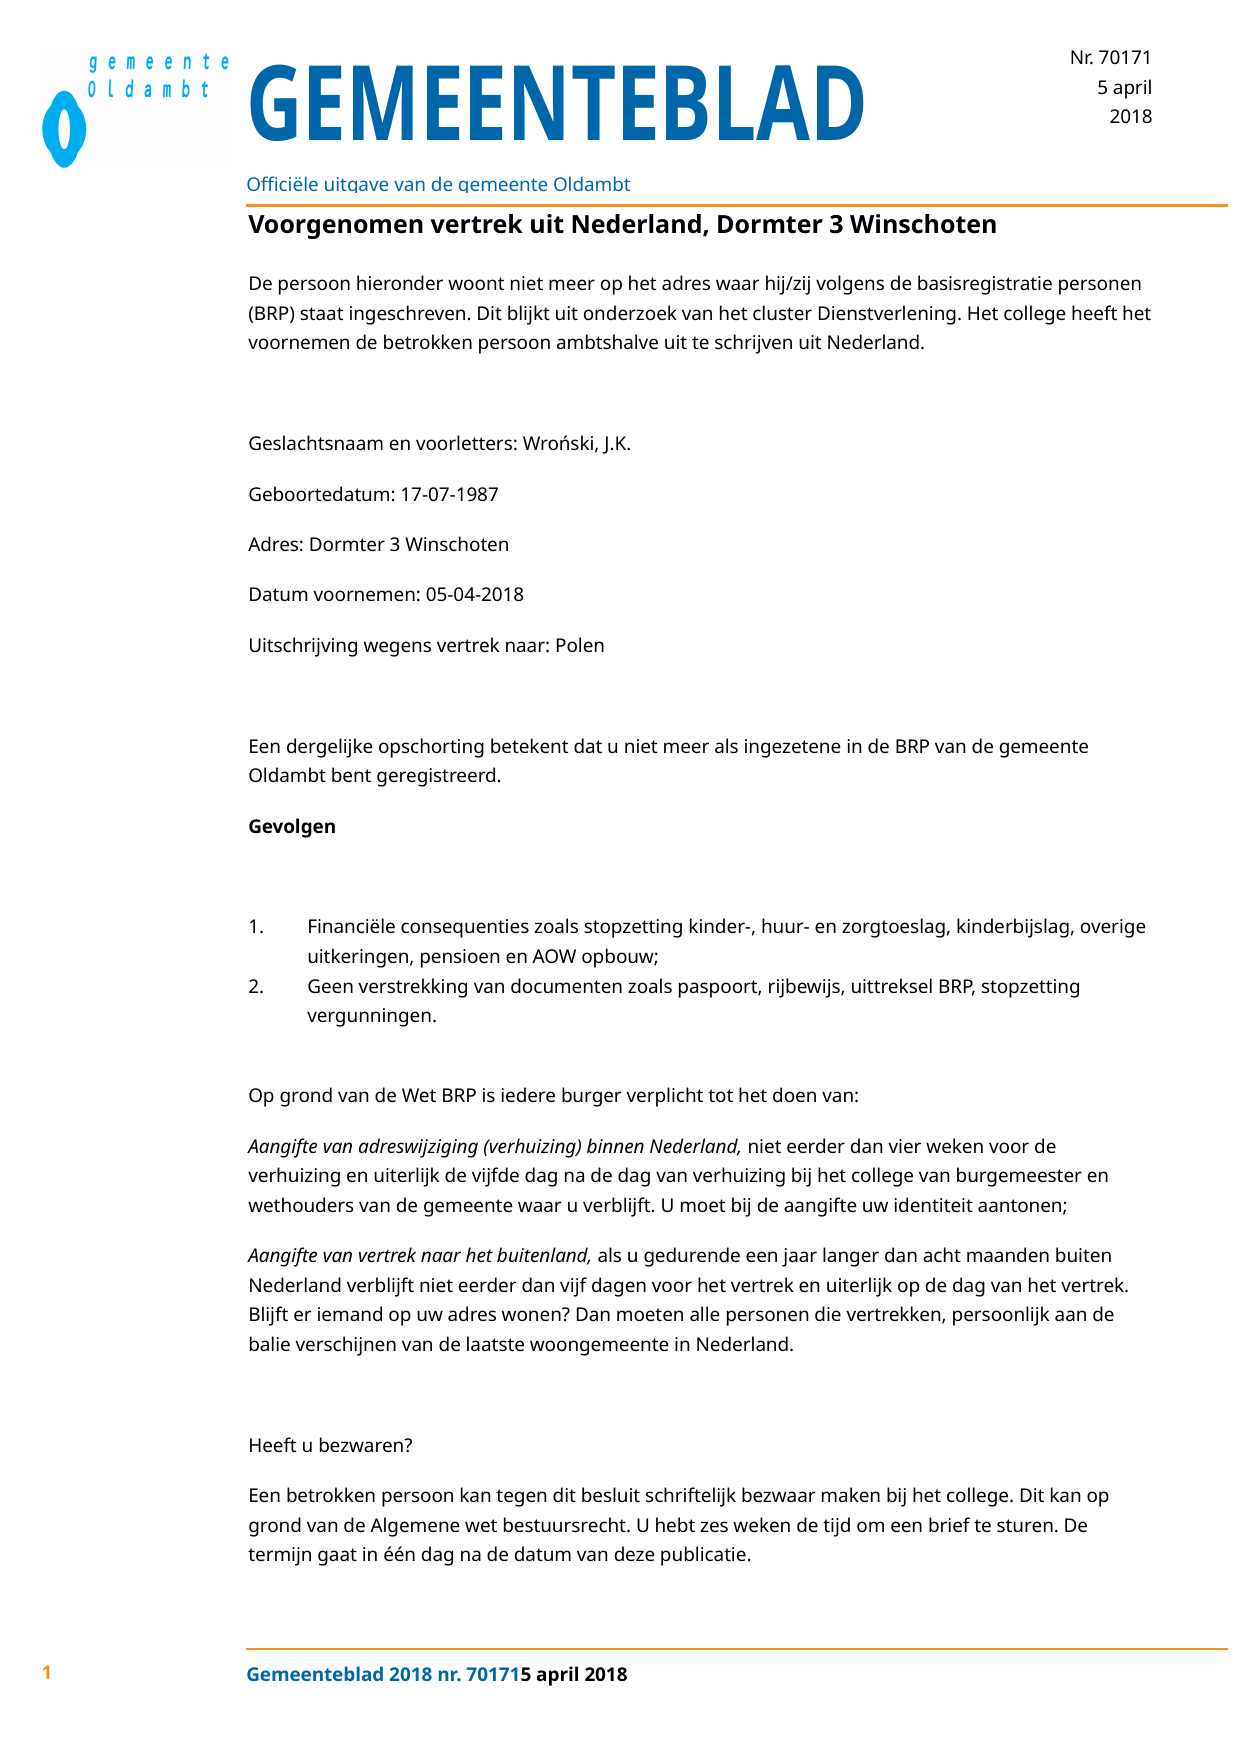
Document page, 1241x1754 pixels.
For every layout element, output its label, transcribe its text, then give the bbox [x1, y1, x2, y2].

text Adres: Dormter 3 Winschoten [248, 531, 1152, 557]
text Geboortedatum: 17-07-1987 [248, 481, 1152, 506]
text Voorgenomen vertrek uit Nederland, Dormter 3 Winschoten [248, 207, 1152, 241]
text De persoon hieronder woont niet meer op het adres waar hij/zij volgens de basisregistratie personen (BRP) staat ingeschreven. Dit blijkt uit onderzoek van het cluster Dienstverlening. Het college heeft het voornemen de betrokken persoon ambtshalve uit te schrijven uit Nederland. [248, 270, 1152, 355]
text Heeft u bezwaren? [248, 1432, 1152, 1458]
text Gevolgen [248, 813, 1152, 838]
text Datum voornemen: 05-04-2018 [248, 582, 1152, 607]
list Financiële consequenties zoals stopzetting kinder-, huur- en zorgtoeslag, kinderbijslag, overige uitkeringen, pensioen en AOW opbouw; [248, 914, 1152, 969]
text Op grond van de Wet BRP is iedere burger verplicht tot het doen van: [248, 1082, 1152, 1108]
text Een dergelijke opschorting betekent dat u niet meer als ingezetene in de BRP van de gemeente Oldambt bent geregistreerd. [248, 733, 1152, 788]
text Geslachtsnaam en voorletters: Wroński, J.K. [248, 430, 1152, 456]
text Aangifte van adreswijziging (verhuizing) binnen Nederland, niet eerder dan vier weken voor de verhuizing en uiterlijk de vijfde dag na de dag van verhuizing bij het college van burgemeester en wethouders van de gemeente waar u verblijft. U moet bij de aangifte uw identiteit aantonen; [248, 1133, 1152, 1218]
picture [41, 47, 231, 172]
text Een betrokken persoon kan tegen dit besluit schriftelijk bezwaar maken bij het college. Dit kan op grond van de Algemene wet bestuursrecht. U hebt zes weken de tijd om een brief te sturen. De termijn gaat in één dag na de datum van deze publicatie. [248, 1482, 1152, 1567]
text Aangifte van vertrek naar het buitenland, als u gedurende een jaar langer dan acht maanden buiten Nederland verblijft niet eerder dan vijf dagen voor het vertrek en uiterlijk op de dag van het vertrek. Blijft er iemand op uw adres wonen? Dan moeten alle personen die vertrekken, persoonlijk aan de balie verschijnen van de laatste woongemeente in Nederland. [248, 1242, 1152, 1357]
list Geen verstrekking van documenten zoals paspoort, rijbewijs, uittreksel BRP, stopzetting vergunningen. [248, 973, 1152, 1028]
text Uitschrijving wegens vertrek naar: Polen [248, 632, 1152, 658]
